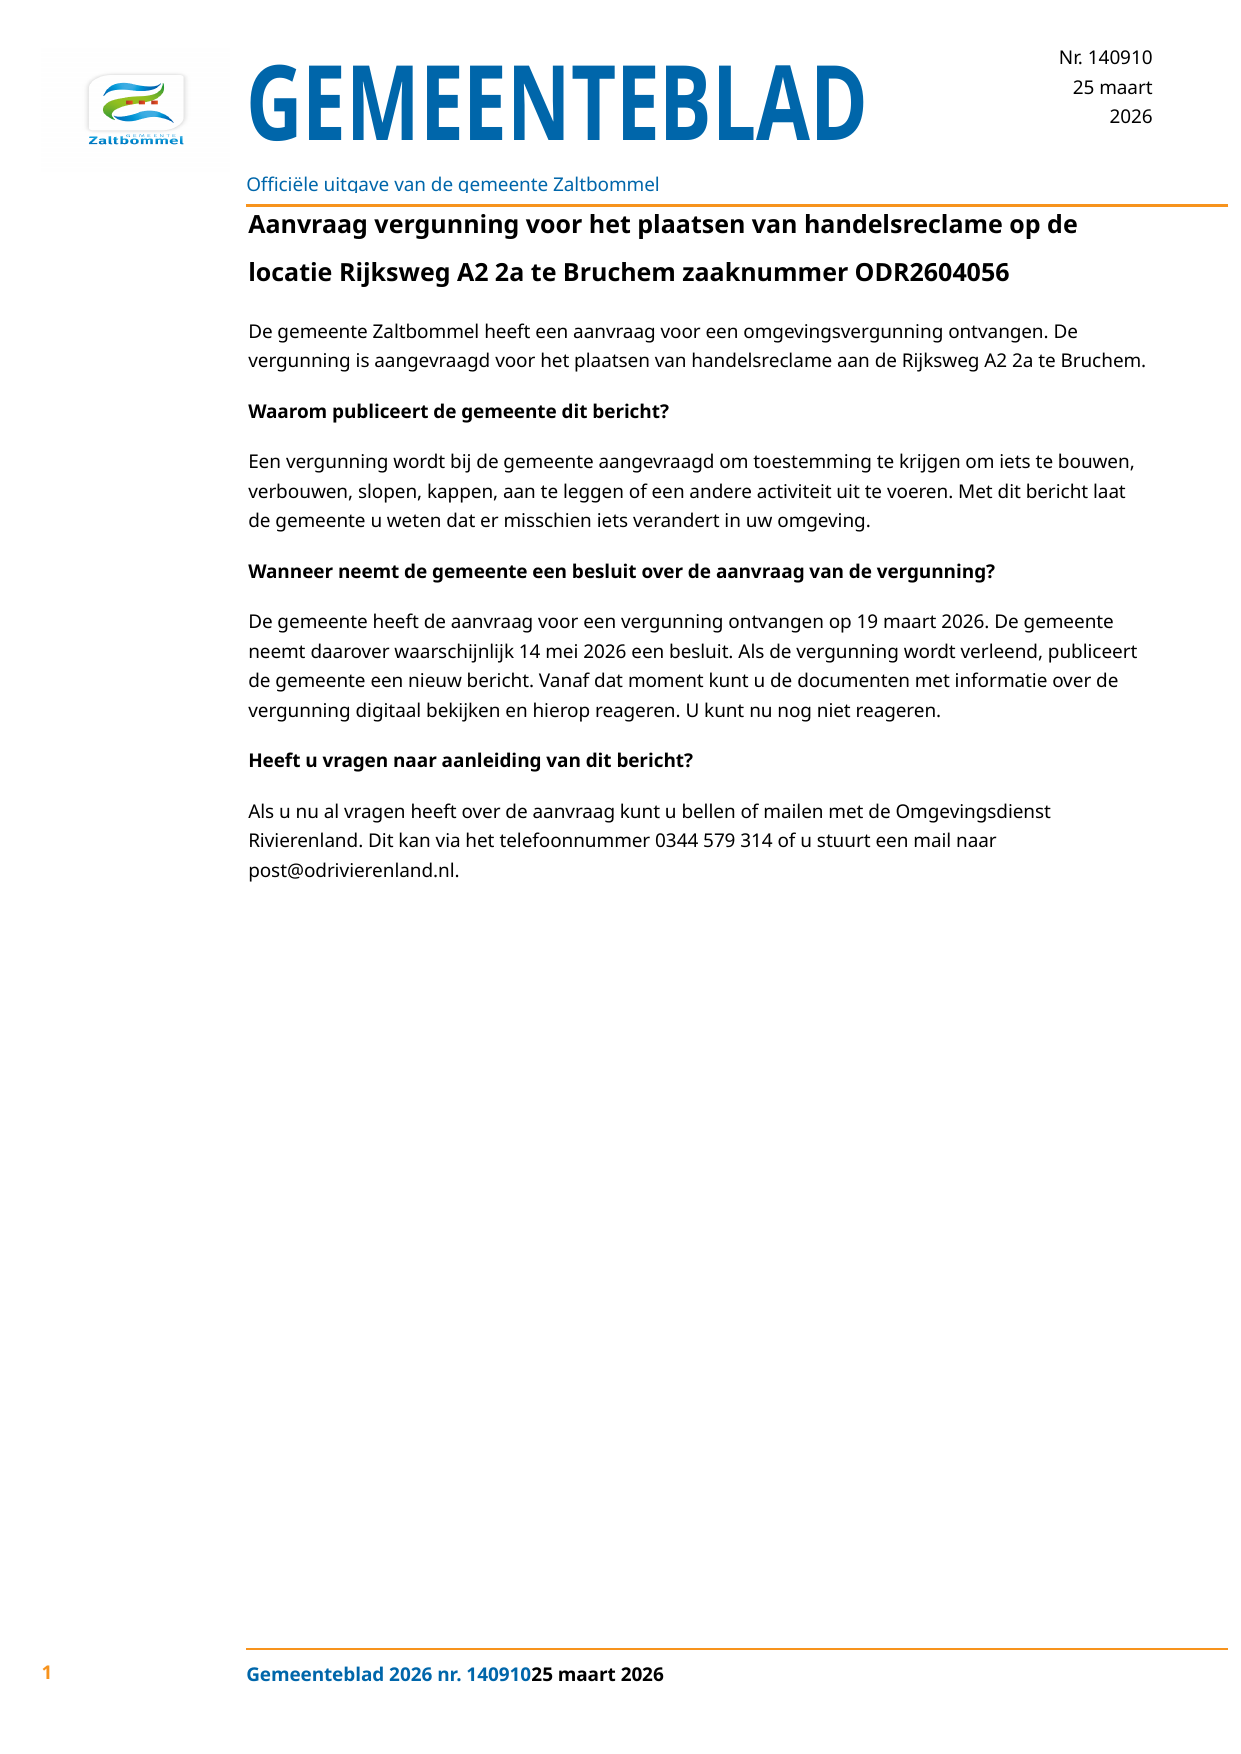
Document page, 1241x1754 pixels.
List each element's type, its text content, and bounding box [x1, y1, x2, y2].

text Een vergunning wordt bij de gemeente aangevraagd om toestemming te krijgen om iets te bouwen, verbouwen, slopen, kappen, aan te leggen of een andere activiteit uit te voeren. Met dit bericht laat de gemeente u weten dat er misschien iets verandert in uw omgeving. [248, 448, 1152, 533]
text Als u nu al vragen heeft over de aanvraag kunt u bellen of mailen met de Omgevingsdienst Rivierenland. Dit kan via het telefoonnummer 0344 579 314 of u stuurt een mail naar post@odrivierenland.nl. [248, 798, 1152, 883]
text Wanneer neemt de gemeente een besluit over de aanvraag van de vergunning? [248, 558, 1152, 584]
text Waarom publiceert de gemeente dit bericht? [248, 398, 1152, 424]
text Aanvraag vergunning voor het plaatsen van handelsreclame op de locatie Rijksweg A2 2a te Bruchem zaaknummer ODR2604056 [248, 207, 1152, 288]
text De gemeente heeft de aanvraag voor een vergunning ontvangen op 19 maart 2026. De gemeente neemt daarover waarschijnlijk 14 mei 2026 een besluit. Als de vergunning wordt verleend, publiceert de gemeente een nieuw bericht. Vanaf dat moment kunt u de documenten met informatie over de vergunning digitaal bekijken en hierop reageren. U kunt nu nog niet reageren. [248, 608, 1152, 723]
text Heeft u vragen naar aanleiding van dit bericht? [248, 747, 1152, 773]
picture [41, 47, 231, 172]
text De gemeente Zaltbommel heeft een aanvraag voor een omgevingsvergunning ontvangen. De vergunning is aangevraagd voor het plaatsen van handelsreclame aan de Rijksweg A2 2a te Bruchem. [248, 318, 1152, 373]
